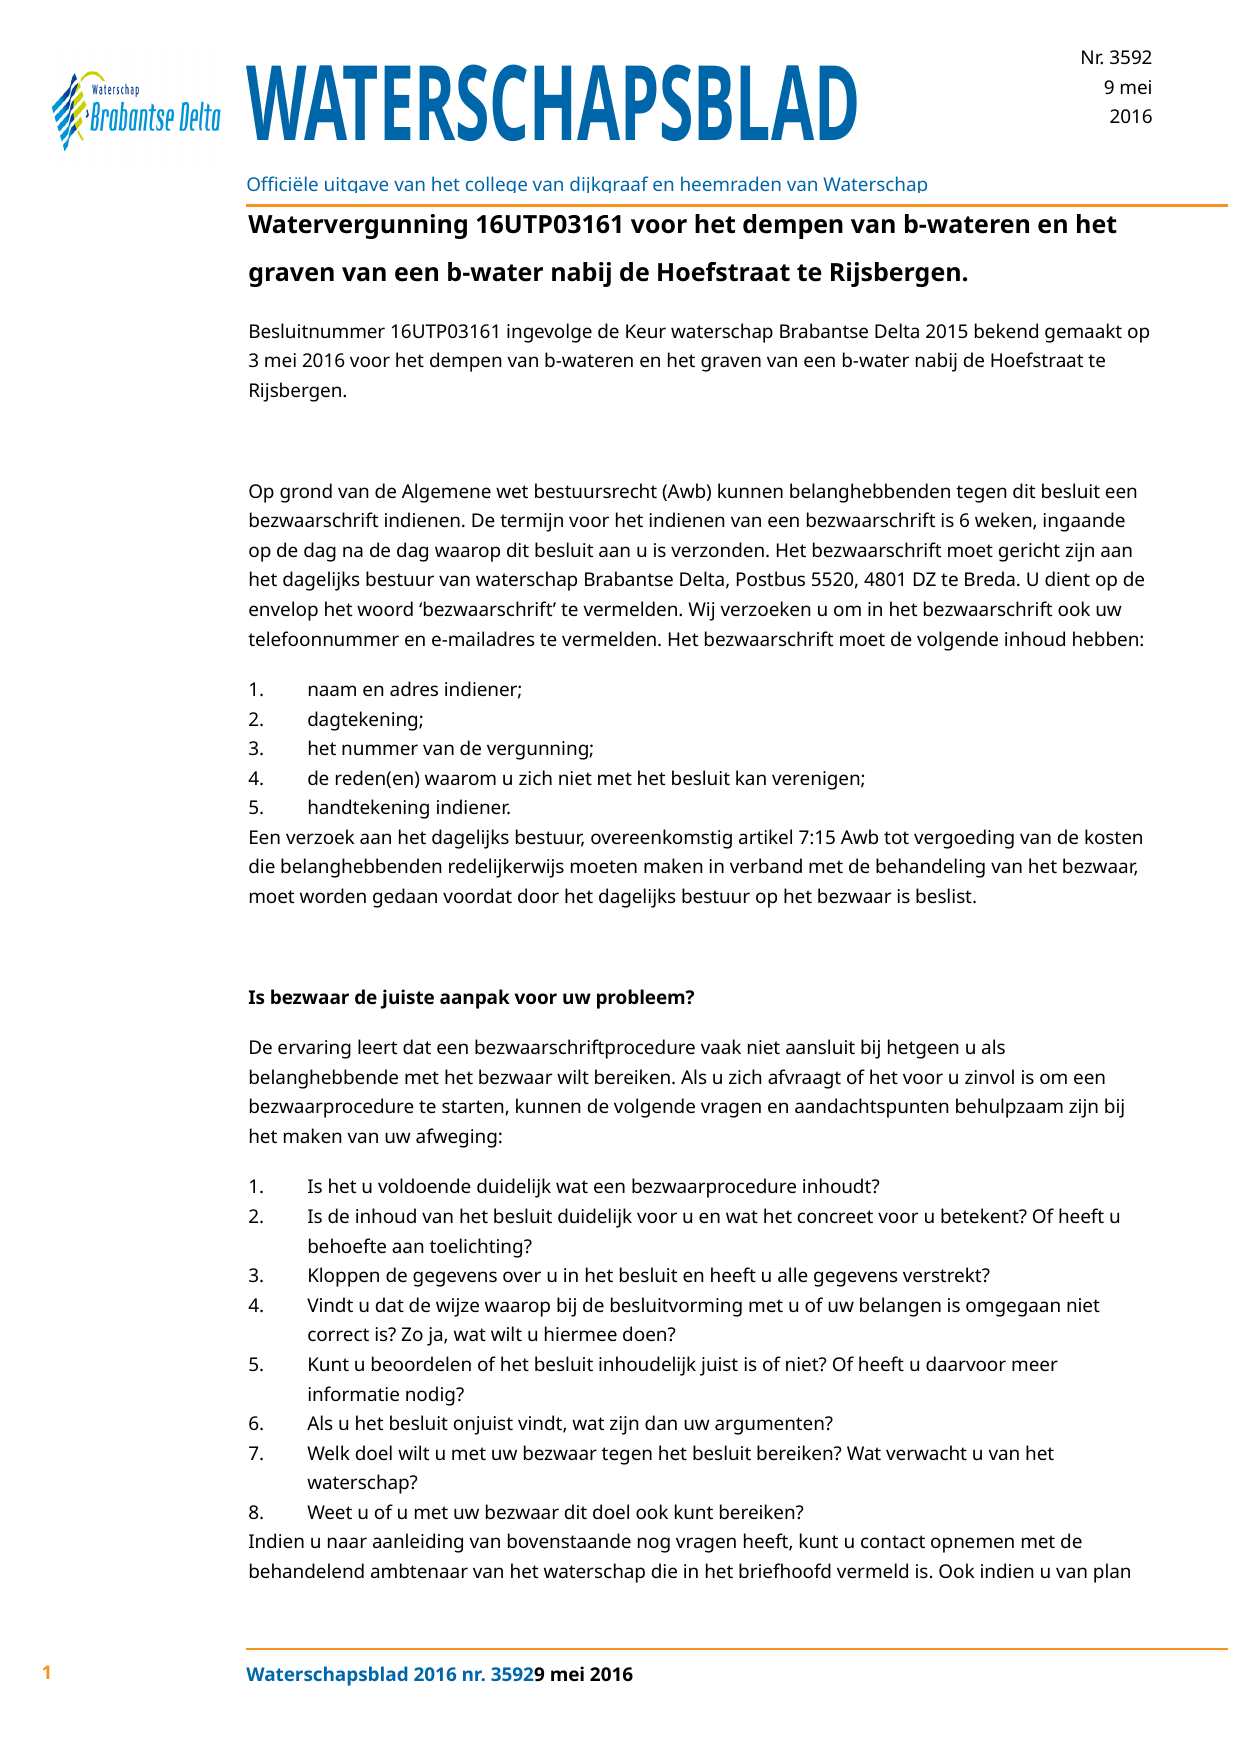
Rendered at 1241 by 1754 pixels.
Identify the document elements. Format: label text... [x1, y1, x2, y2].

text Watervergunning 16UTP03161 voor het dempen van b-wateren en het graven van een b-water nabij de Hoefstraat te Rijsbergen. [248, 207, 1152, 288]
picture [41, 47, 231, 172]
list naam en adres indiener; [248, 676, 1152, 702]
text Indien u naar aanleiding van bovenstaande nog vragen heeft, kunt u contact opnemen met de behandelend ambtenaar van het waterschap die in het briefhoofd vermeld is. Ook indien u van plan [248, 1529, 1152, 1584]
list handtekening indiener. [248, 794, 1152, 820]
text Besluitnummer 16UTP03161 ingevolge de Keur waterschap Brabantse Delta 2015 bekend gemaakt op 3 mei 2016 voor het dempen van b-wateren en het graven van een b-water nabij de Hoefstraat te Rijsbergen. [248, 318, 1152, 403]
list de reden(en) waarom u zich niet met het besluit kan verenigen; [248, 765, 1152, 791]
list Welk doel wilt u met uw bezwaar tegen het besluit bereiken? Wat verwacht u van het waterschap? [248, 1440, 1152, 1495]
text De ervaring leert dat een bezwaarschriftprocedure vaak niet aansluit bij hetgeen u als belanghebbende met het bezwaar wilt bereiken. Als u zich afvraagt of het voor u zinvol is om een bezwaarprocedure te starten, kunnen de volgende vragen en aandachtspunten behulpzaam zijn bij het maken van uw afweging: [248, 1034, 1152, 1149]
list Weet u of u met uw bezwaar dit doel ook kunt bereiken? [248, 1499, 1152, 1525]
list het nummer van de vergunning; [248, 735, 1152, 761]
text Op grond van de Algemene wet bestuursrecht (Awb) kunnen belanghebbenden tegen dit besluit een bezwaarschrift indienen. De termijn voor het indienen van een bezwaarschrift is 6 weken, ingaande op de dag na de dag waarop dit besluit aan u is verzonden. Het bezwaarschrift moet gericht zijn aan het dagelijks bestuur van waterschap Brabantse Delta, Postbus 5520, 4801 DZ te Breda. U dient op de envelop het woord ‘bezwaarschrift’ te vermelden. Wij verzoeken u om in het bezwaarschrift ook uw telefoonnummer en e‑mailadres te vermelden. Het bezwaarschrift moet de volgende inhoud hebben: [248, 478, 1152, 652]
list dagtekening; [248, 706, 1152, 732]
list Is het u voldoende duidelijk wat een bezwaarprocedure inhoudt? [248, 1174, 1152, 1199]
text Is bezwaar de juiste aanpak voor uw probleem? [248, 984, 1152, 1010]
list Vindt u dat de wijze waarop bij de besluitvorming met u of uw belangen is omgegaan niet correct is? Zo ja, wat wilt u hiermee doen? [248, 1292, 1152, 1347]
list Kunt u beoordelen of het besluit inhoudelijk juist is of niet? Of heeft u daarvoor meer informatie nodig? [248, 1351, 1152, 1407]
list Als u het besluit onjuist vindt, wat zijn dan uw argumenten? [248, 1410, 1152, 1436]
text Een verzoek aan het dagelijks bestuur, overeenkomstig artikel 7:15 Awb tot vergoeding van de kosten die belanghebbenden redelijkerwijs moeten maken in verband met de behandeling van het bezwaar, moet worden gedaan voordat door het dagelijks bestuur op het bezwaar is beslist. [248, 824, 1152, 909]
list Kloppen de gegevens over u in het besluit en heeft u alle gegevens verstrekt? [248, 1262, 1152, 1288]
list Is de inhoud van het besluit duidelijk voor u en wat het concreet voor u betekent? Of heeft u behoefte aan toelichting? [248, 1203, 1152, 1259]
